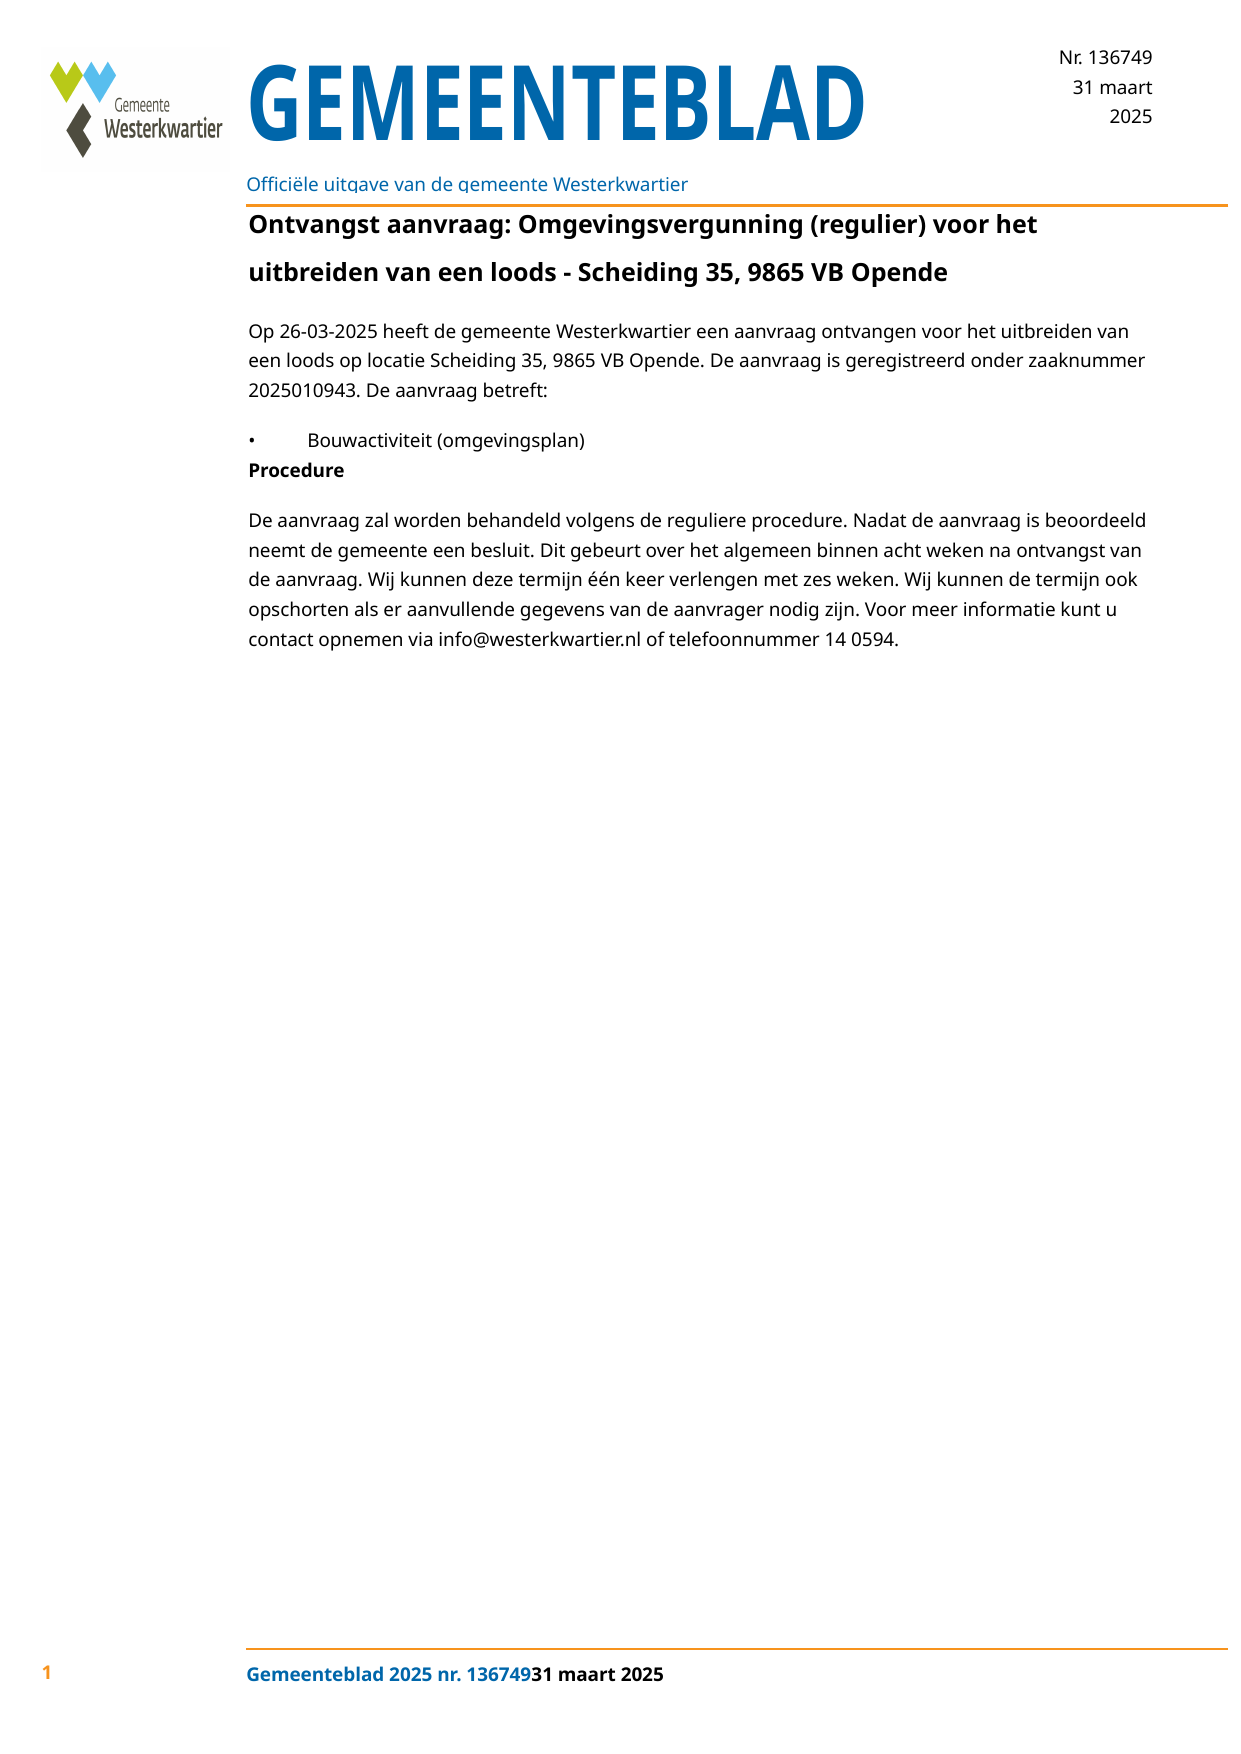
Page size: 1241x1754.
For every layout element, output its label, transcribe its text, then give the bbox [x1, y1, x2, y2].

text De aanvraag zal worden behandeld volgens de reguliere procedure. Nadat de aanvraag is beoordeeld neemt de gemeente een besluit. Dit gebeurt over het algemeen binnen acht weken na ontvangst van de aanvraag. Wij kunnen deze termijn één keer verlengen met zes weken. Wij kunnen de termijn ook opschorten als er aanvullende gegevens van de aanvrager nodig zijn. Voor meer informatie kunt u contact opnemen via info@westerkwartier.nl of telefoonnummer 14 0594. [248, 507, 1152, 652]
text Op 26-03-2025 heeft de gemeente Westerkwartier een aanvraag ontvangen voor het uitbreiden van een loods op locatie Scheiding 35, 9865 VB Opende. De aanvraag is geregistreerd onder zaaknummer 2025010943. De aanvraag betreft: [248, 318, 1152, 403]
text Procedure [248, 457, 1152, 483]
picture [41, 47, 231, 172]
list Bouwactiviteit (omgevingsplan) [248, 427, 1152, 453]
text Ontvangst aanvraag: Omgevingsvergunning (regulier) voor het uitbreiden van een loods - Scheiding 35, 9865 VB Opende [248, 207, 1152, 288]
